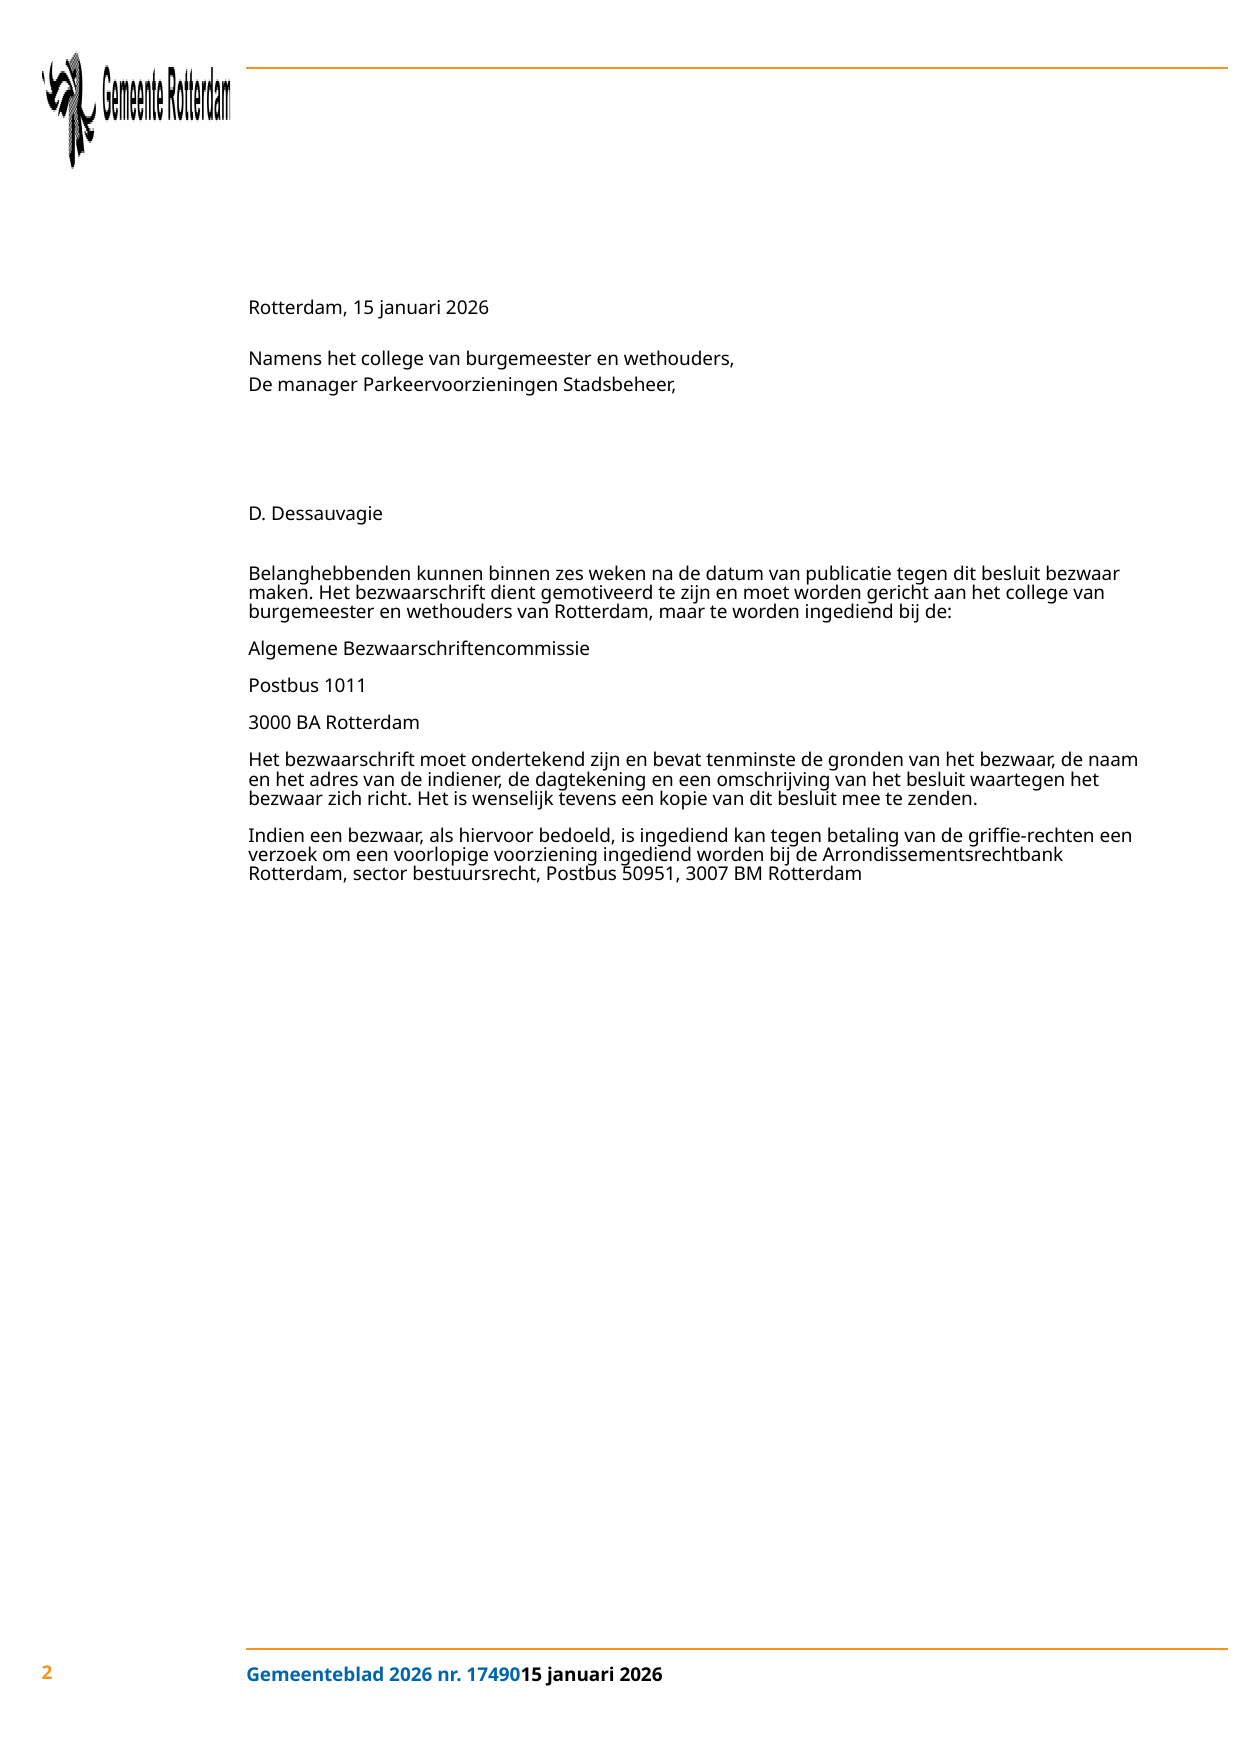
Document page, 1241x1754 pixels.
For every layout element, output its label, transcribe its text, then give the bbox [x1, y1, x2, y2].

text Rotterdam, 15 januari 2026 [248, 294, 1152, 319]
text D. Dessauvagie [248, 500, 1152, 525]
text Belanghebbenden kunnen binnen zes weken na de datum van publicatie tegen dit besluit bezwaar maken. Het bezwaarschrift dient gemotiveerd te zijn en moet worden gericht aan het college van burgemeester en wethouders van Rotterdam, maar te worden ingediend bij de: [248, 565, 1152, 623]
text Algemene Bezwaarschriftencommissie [248, 640, 1152, 659]
text Indien een bezwaar, als hiervoor bedoeld, is ingediend kan tegen betaling van de griffie-rechten een verzoek om een voorlopige voorziening ingediend worden bij de Arrondissementsrechtbank Rotterdam, sector bestuursrecht, Postbus 50951, 3007 BM Rotterdam [248, 827, 1152, 884]
text Namens het college van burgemeester en wethouders, [248, 345, 1152, 371]
text Het bezwaarschrift moet ondertekend zijn en bevat tenminste de gronden van het bezwaar, de naam en het adres van de indiener, de dagtekening en een omschrijving van het besluit waartegen het bezwaar zich richt. Het is wenselijk tevens een kopie van dit besluit mee te zenden. [248, 751, 1152, 809]
picture [41, 47, 231, 172]
text Postbus 1011 [248, 677, 1152, 697]
text 3000 BA Rotterdam [248, 714, 1152, 733]
text De manager Parkeervoorzieningen Stadsbeheer, [248, 371, 1152, 397]
